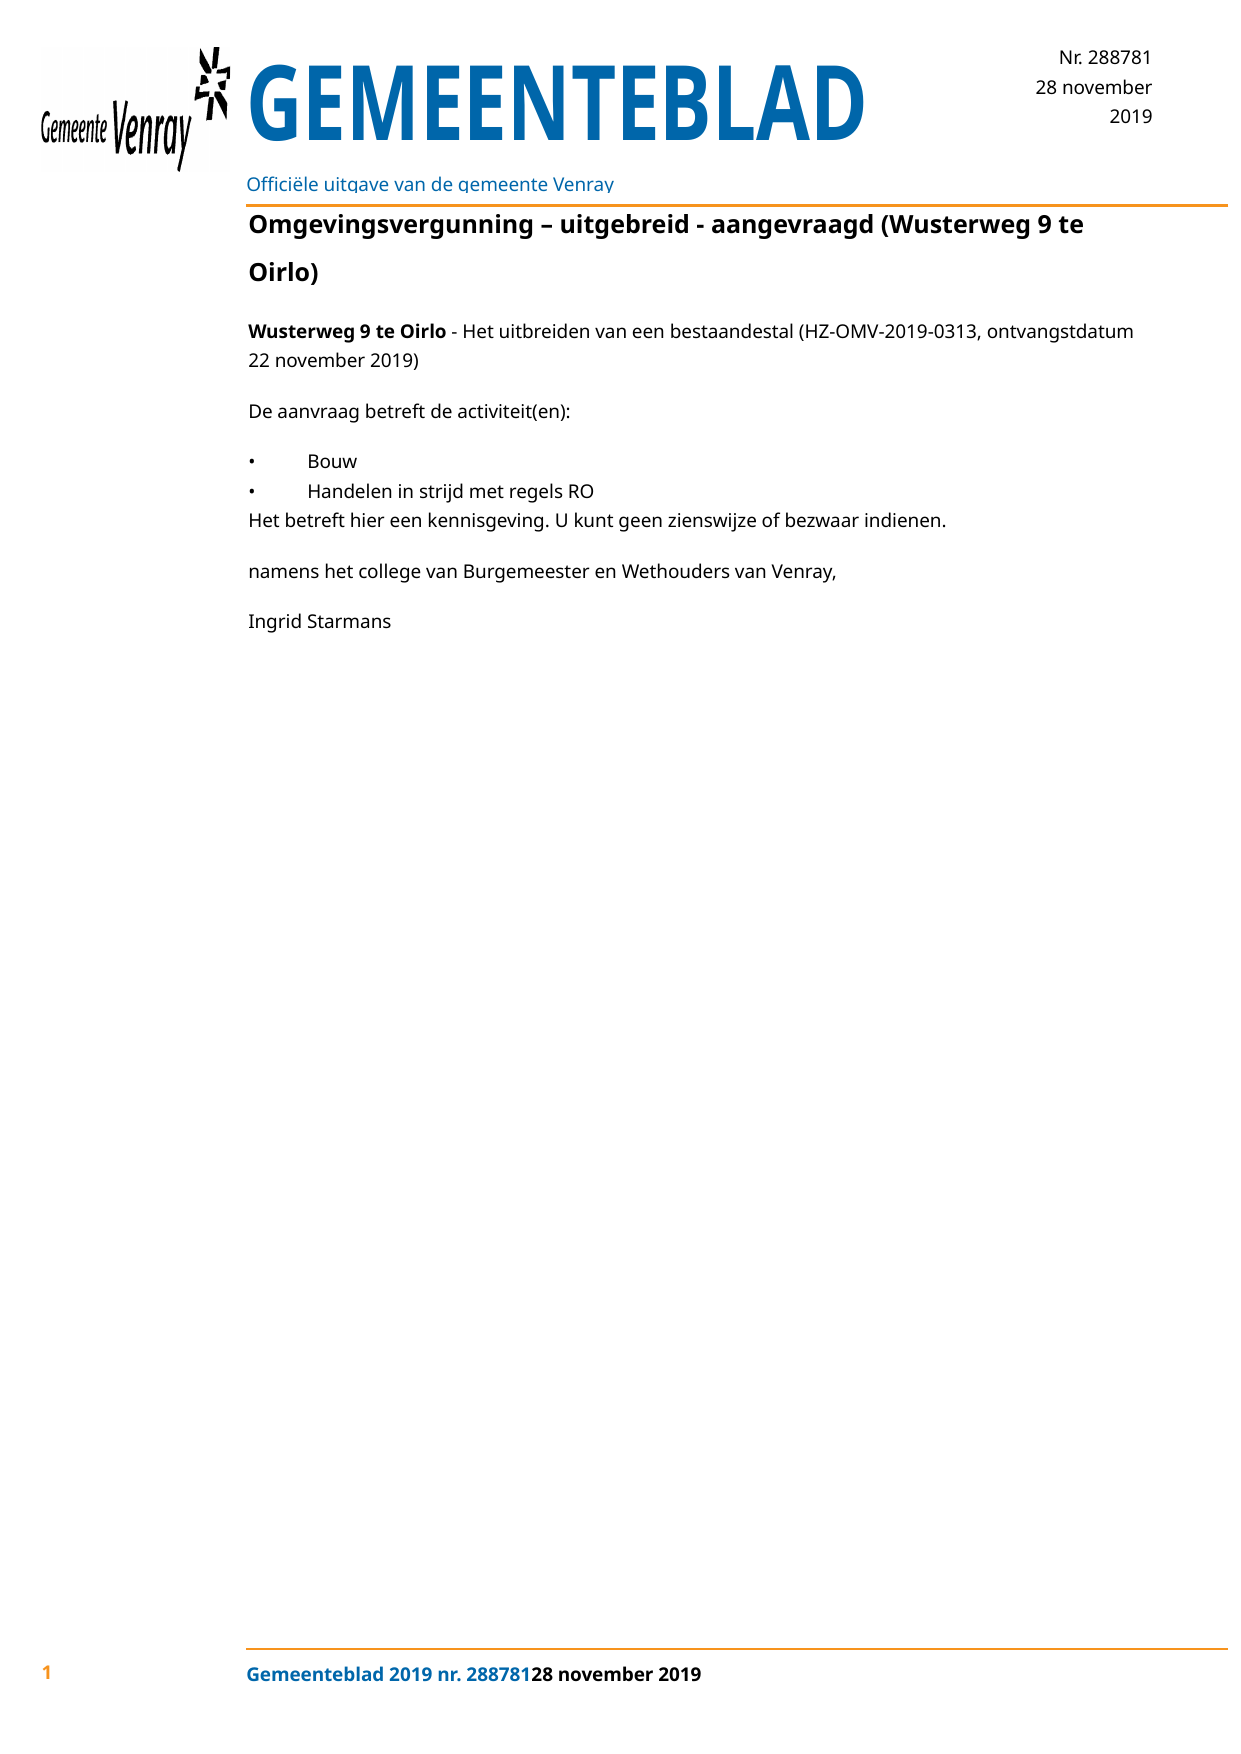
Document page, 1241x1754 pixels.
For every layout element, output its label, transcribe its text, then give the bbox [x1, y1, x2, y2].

list Handelen in strijd met regels RO [248, 478, 1152, 504]
text Het betreft hier een kennisgeving. U kunt geen zienswijze of bezwaar indienen. [248, 507, 1152, 533]
list Bouw [248, 448, 1152, 474]
text namens het college van Burgemeester en Wethouders van Venray, [248, 558, 1152, 584]
picture [41, 47, 231, 172]
text Ingrid Starmans [248, 608, 1152, 634]
text Wusterweg 9 te Oirlo - Het uitbreiden van een bestaandestal (HZ-OMV-2019-0313, ontvangstdatum 22 november 2019) [248, 318, 1152, 373]
text De aanvraag betreft de activiteit(en): [248, 398, 1152, 424]
text Omgevingsvergunning – uitgebreid - aangevraagd (Wusterweg 9 te Oirlo) [248, 207, 1152, 288]
